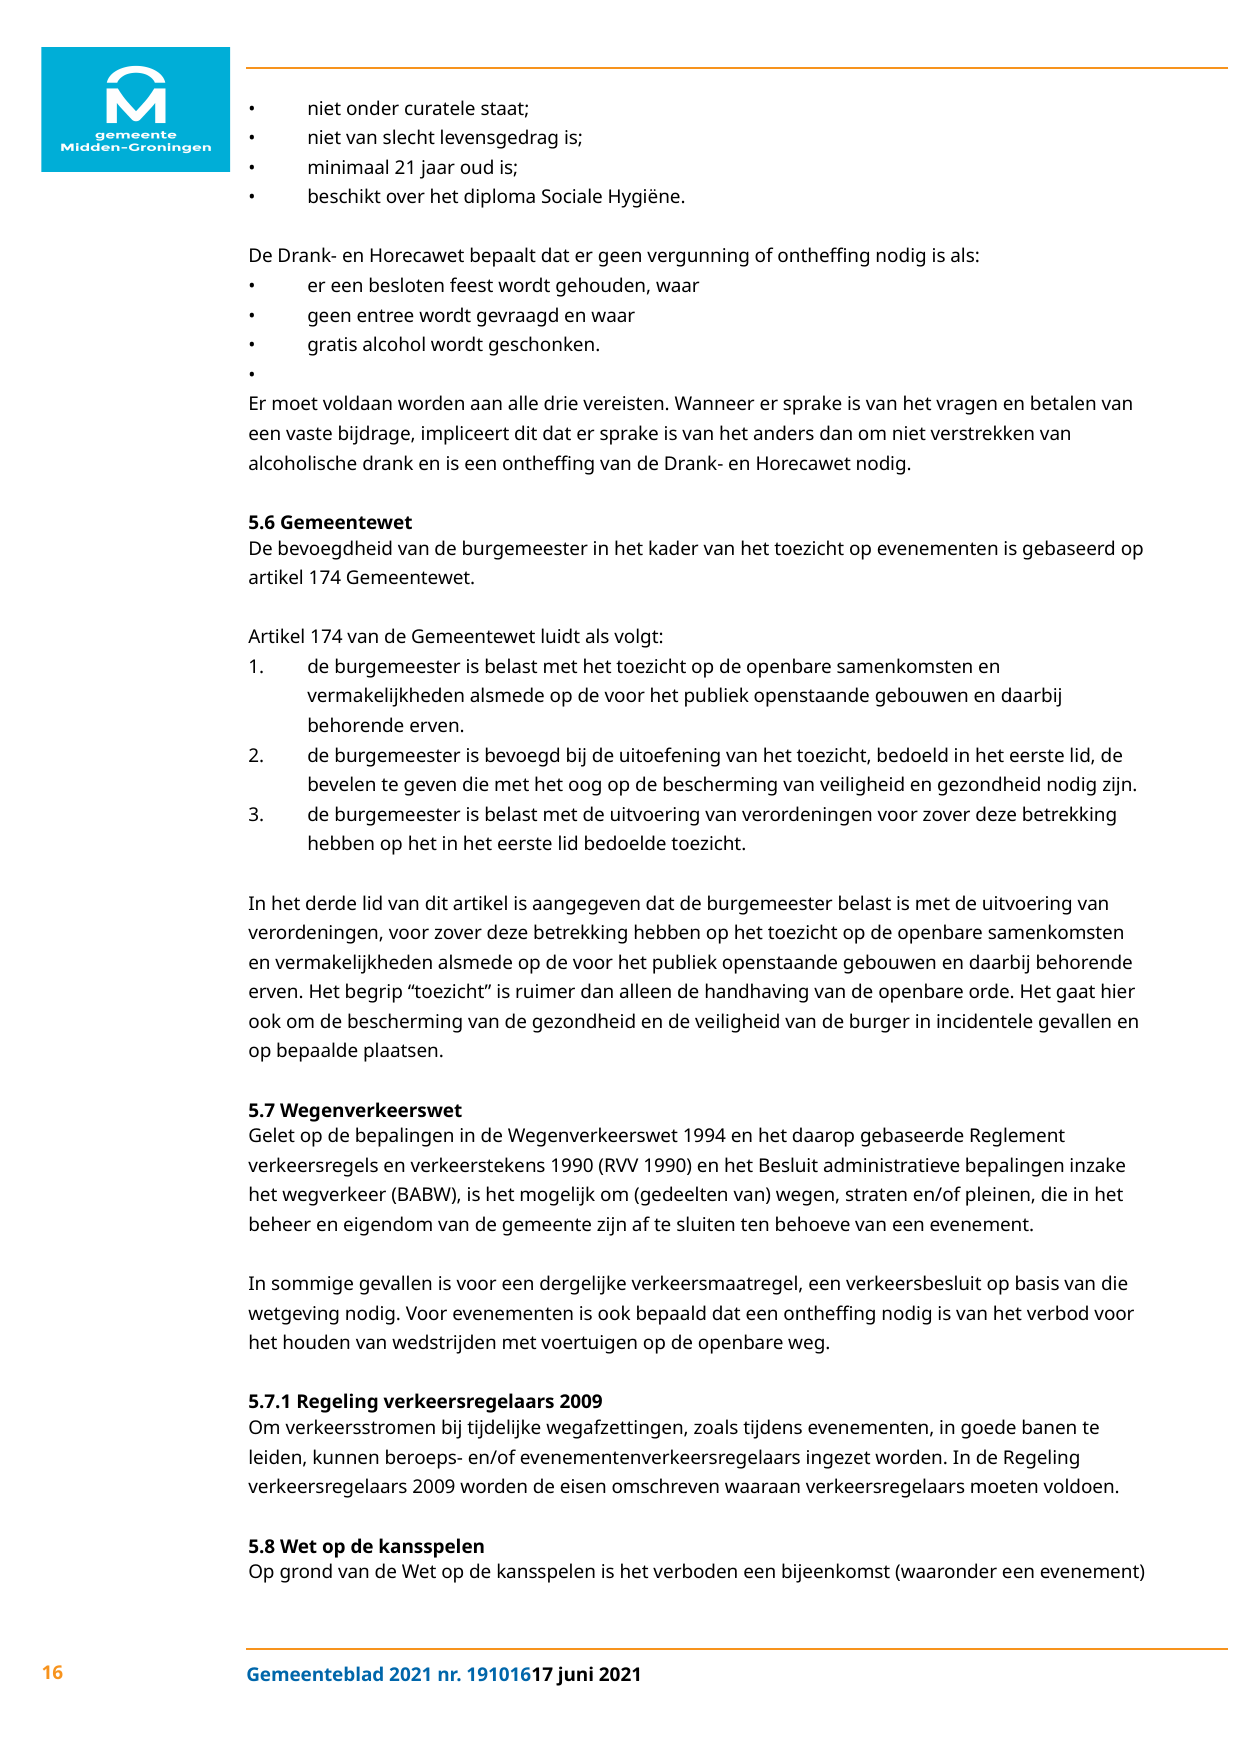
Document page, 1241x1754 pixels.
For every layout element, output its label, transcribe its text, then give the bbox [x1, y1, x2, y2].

text Om verkeersstromen bij tijdelijke wegafzettingen, zoals tijdens evenementen, in goede banen te leiden, kunnen beroeps- en/of evenementenverkeersregelaars ingezet worden. In de Regeling verkeersregelaars 2009 worden de eisen omschreven waaraan verkeersregelaars moeten voldoen. [248, 1414, 1152, 1499]
text 5.7.1 Regeling verkeersregelaars 2009 [248, 1389, 1152, 1414]
text Er moet voldaan worden aan alle drie vereisten. Wanneer er sprake is van het vragen en betalen van een vaste bijdrage, impliceert dit dat er sprake is van het anders dan om niet verstrekken van alcoholische drank en is een ontheffing van de Drank- en Horecawet nodig. [248, 391, 1152, 476]
text 5.8 Wet op de kansspelen [248, 1533, 1152, 1558]
list de burgemeester is belast met de uitvoering van verordeningen voor zover deze betrekking hebben op het in het eerste lid bedoelde toezicht. [248, 801, 1152, 856]
picture [184, 146, 190, 153]
picture [108, 66, 164, 82]
list minimaal 21 jaar oud is; [248, 154, 1152, 180]
text Op grond van de Wet op de kansspelen is het verboden een bijeenkomst (waaronder een evenement) [248, 1558, 1152, 1584]
text 5.7 Wegenverkeerswet [248, 1097, 1152, 1122]
list geen entree wordt gevraagd en waar [248, 302, 1152, 328]
list niet van slecht levensgedrag is; [248, 124, 1152, 150]
list er een besloten feest wordt gehouden, waar [248, 272, 1152, 298]
list de burgemeester is belast met het toezicht op de openbare samenkomsten en vermakelijkheden alsmede op de voor het publiek openstaande gebouwen en daarbij behorende erven. [248, 653, 1152, 738]
text In het derde lid van dit artikel is aangegeven dat de burgemeester belast is met de uitvoering van verordeningen, voor zover deze betrekking hebben op het toezicht op de openbare samenkomsten en vermakelijkheden alsmede op de voor het publiek openstaande gebouwen en daarbij behorende erven. Het begrip “toezicht” is ruimer dan alleen de handhaving van de openbare orde. Het gaat hier ook om de bescherming van de gezondheid en de veiligheid van de burger in incidentele gevallen en op bepaalde plaatsen. [248, 890, 1152, 1063]
text De Drank- en Horecawet bepaalt dat er geen vergunning of ontheffing nodig is als: [248, 243, 1152, 268]
text In sommige gevallen is voor een dergelijke verkeersmaatregel, een verkeersbesluit op basis van die wetgeving nodig. Voor evenementen is ook bepaald dat een ontheffing nodig is van het verbod voor het houden van wedstrijden met voertuigen op de openbare weg. [248, 1270, 1152, 1355]
list niet onder curatele staat; [248, 95, 1152, 121]
list de burgemeester is bevoegd bij de uitoefening van het toezicht, bedoeld in het eerste lid, de bevelen te geven die met het oog op de bescherming van veiligheid en gezondheid nodig zijn. [248, 742, 1152, 797]
list beschikt over het diploma Sociale Hygiëne. [248, 183, 1152, 209]
text De bevoegdheid van de burgemeester in het kader van het toezicht op evenementen is gebaseerd op artikel 174 Gemeentewet. [248, 535, 1152, 590]
picture [107, 89, 165, 122]
text Gelet op de bepalingen in de Wegenverkeerswet 1994 en het daarop gebaseerde Reglement verkeersregels en verkeerstekens 1990 (RVV 1990) en het Besluit administratieve bepalingen inzake het wegverkeer (BABW), is het mogelijk om (gedeelten van) wegen, straten en/of pleinen, die in het beheer en eigendom van de gemeente zijn af te sluiten ten behoeve van een evenement. [248, 1122, 1152, 1237]
text Artikel 174 van de Gemeentewet luidt als volgt: [248, 623, 1152, 649]
list gratis alcohol wordt geschonken. [248, 331, 1152, 357]
text 5.6 Gemeentewet [248, 509, 1152, 535]
